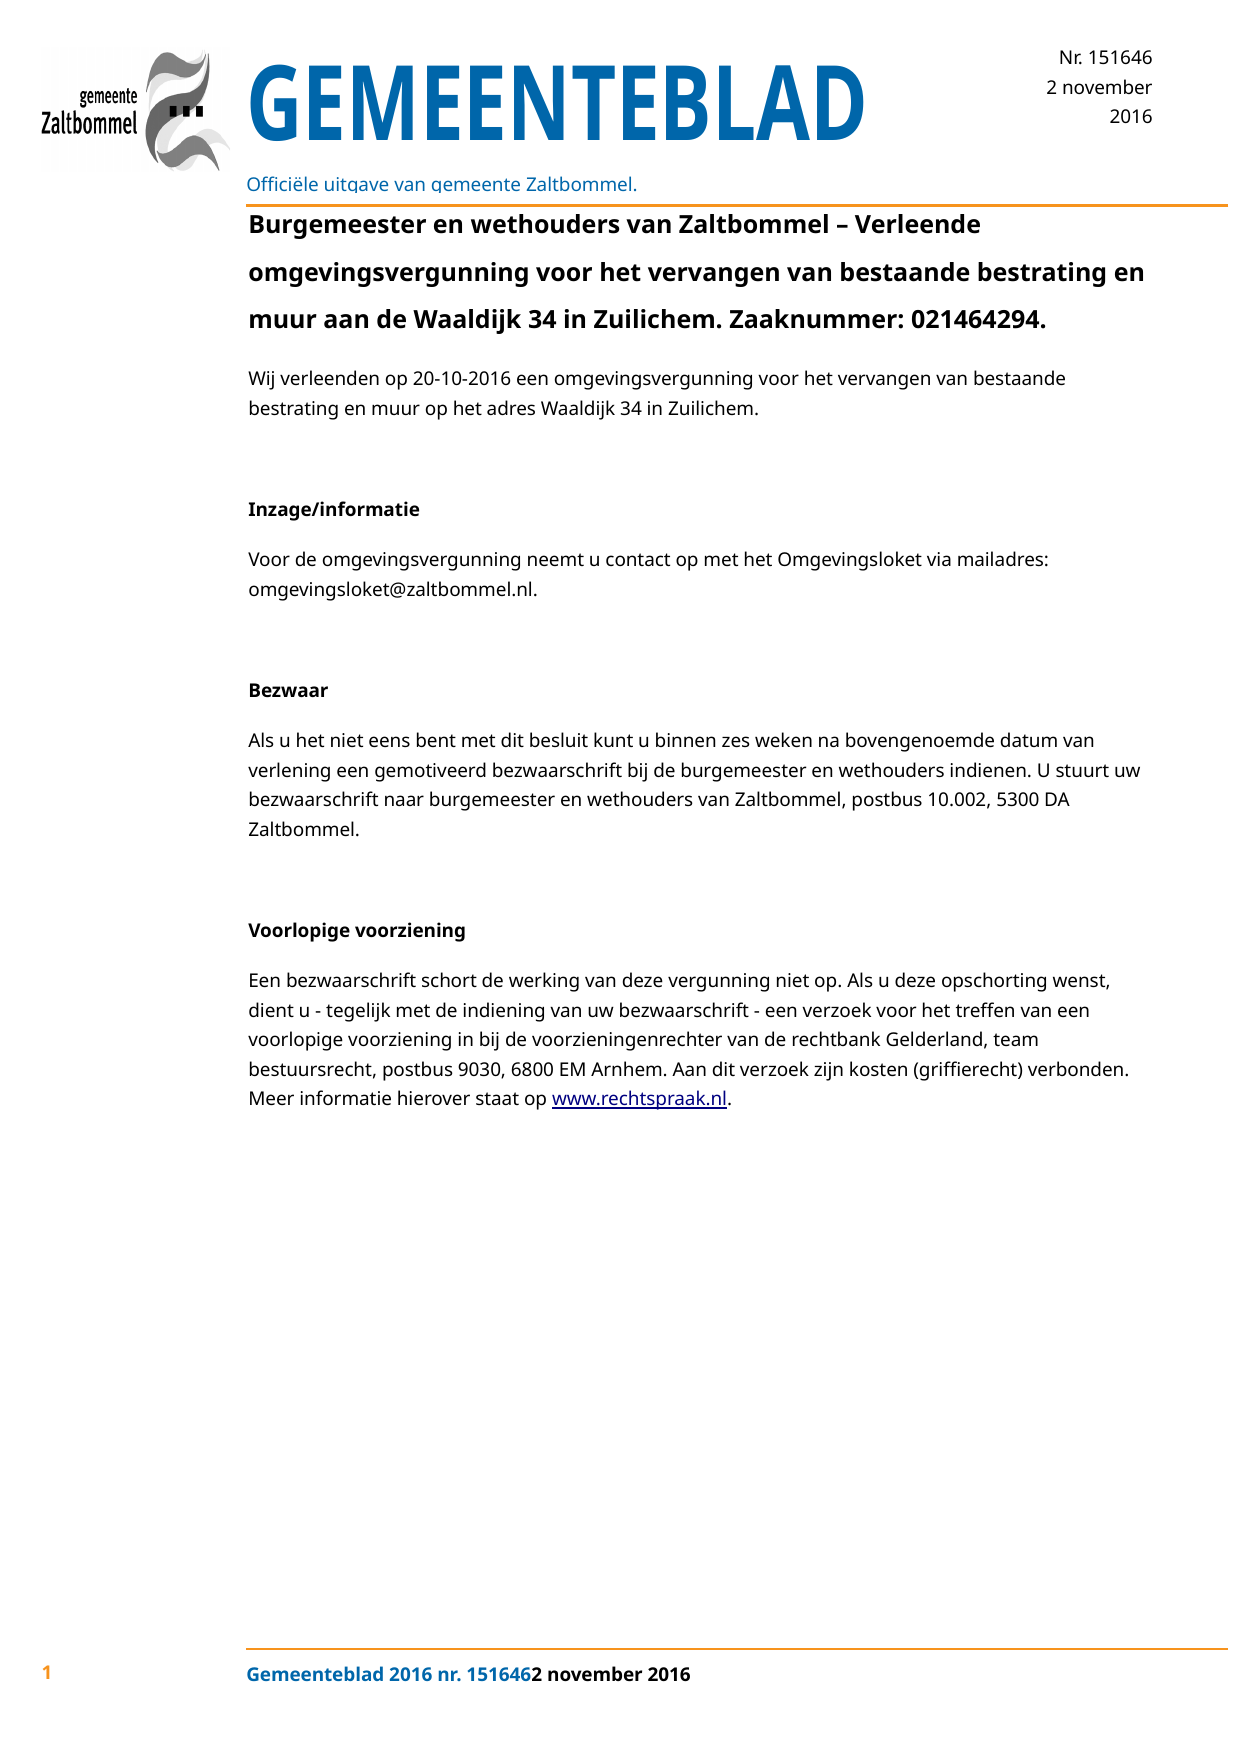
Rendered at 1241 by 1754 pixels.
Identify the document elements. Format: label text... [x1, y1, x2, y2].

text Voor de omgevingsvergunning neemt u contact op met het Omgevingsloket via mailadres: omgevingsloket@zaltbommel.nl. [248, 546, 1152, 602]
text Voorlopige voorziening [248, 917, 1152, 942]
text Wij verleenden op 20-10-2016 een omgevingsvergunning voor het vervangen van bestaande bestrating en muur op het adres Waaldijk 34 in Zuilichem. [248, 366, 1152, 421]
text Burgemeester en wethouders van Zaltbommel – Verleende omgevingsvergunning voor het vervangen van bestaande bestrating en muur aan de Waaldijk 34 in Zuilichem. Zaaknummer: 021464294. [248, 207, 1152, 336]
text Bezwaar [248, 677, 1152, 702]
text Als u het niet eens bent met dit besluit kunt u binnen zes weken na bovengenoemde datum van verlening een gemotiveerd bezwaarschrift bij de burgemeester en wethouders indienen. U stuurt uw bezwaarschrift naar burgemeester en wethouders van Zaltbommel, postbus 10.002, 5300 DA Zaltbommel. [248, 727, 1152, 842]
text Een bezwaarschrift schort de werking van deze vergunning niet op. Als u deze opschorting wenst, dient u - tegelijk met de indiening van uw bezwaarschrift - een verzoek voor het treffen van een voorlopige voorziening in bij de voorzieningenrechter van de rechtbank Gelderland, team bestuursrecht, postbus 9030, 6800 EM Arnhem. Aan dit verzoek zijn kosten (griffierecht) verbonden. Meer informatie hierover staat op www.rechtspraak.nl. [248, 967, 1152, 1111]
text Inzage/informatie [248, 496, 1152, 522]
picture [41, 47, 231, 172]
